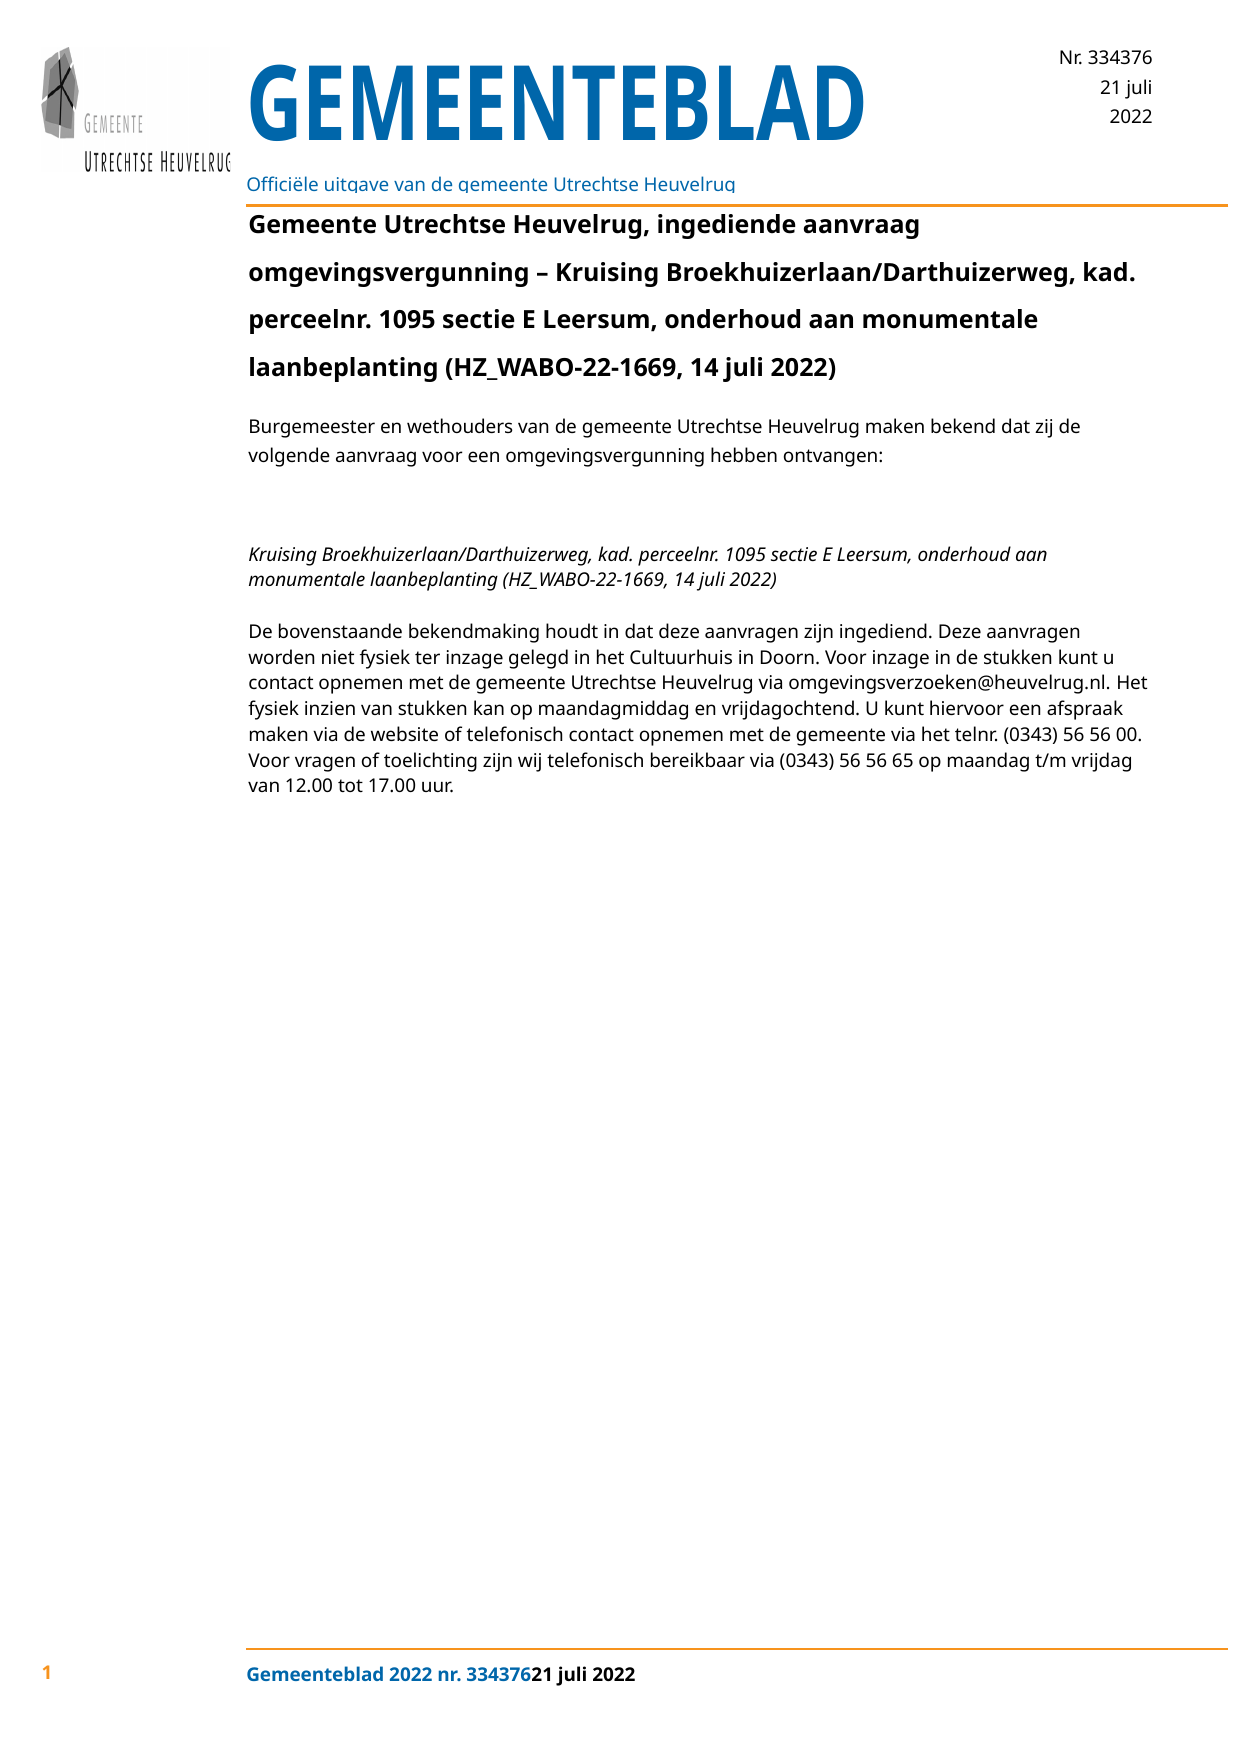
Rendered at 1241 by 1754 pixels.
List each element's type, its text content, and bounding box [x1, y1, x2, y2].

text De bovenstaande bekendmaking houdt in dat deze aanvragen zijn ingediend. Deze aanvragen worden niet fysiek ter inzage gelegd in het Cultuurhuis in Doorn. Voor inzage in de stukken kunt u contact opnemen met de gemeente Utrechtse Heuvelrug via omgevingsverzoeken@heuvelrug.nl. Het fysiek inzien van stukken kan op maandagmiddag en vrijdagochtend. U kunt hiervoor een afspraak maken via de website of telefonisch contact opnemen met de gemeente via het telnr. (0343) 56 56 00. Voor vragen of toelichting zijn wij telefonisch bereikbaar via (0343) 56 56 65 op maandag t/m vrijdag van 12.00 tot 17.00 uur. [248, 618, 1152, 798]
text Burgemeester en wethouders van de gemeente Utrechtse Heuvelrug maken bekend dat zij de volgende aanvraag voor een omgevingsvergunning hebben ontvangen: [248, 413, 1152, 468]
picture [41, 47, 231, 172]
text Gemeente Utrechtse Heuvelrug, ingediende aanvraag omgevingsvergunning – Kruising Broekhuizerlaan/Darthuizerweg, kad. perceelnr. 1095 sectie E Leersum, onderhoud aan monumentale laanbeplanting (HZ_WABO-22-1669, 14 juli 2022) [248, 207, 1152, 384]
text Kruising Broekhuizerlaan/Darthuizerweg, kad. perceelnr. 1095 sectie E Leersum, onderhoud aan monumentale laanbeplanting (HZ_WABO-22-1669, 14 juli 2022) [248, 541, 1152, 592]
